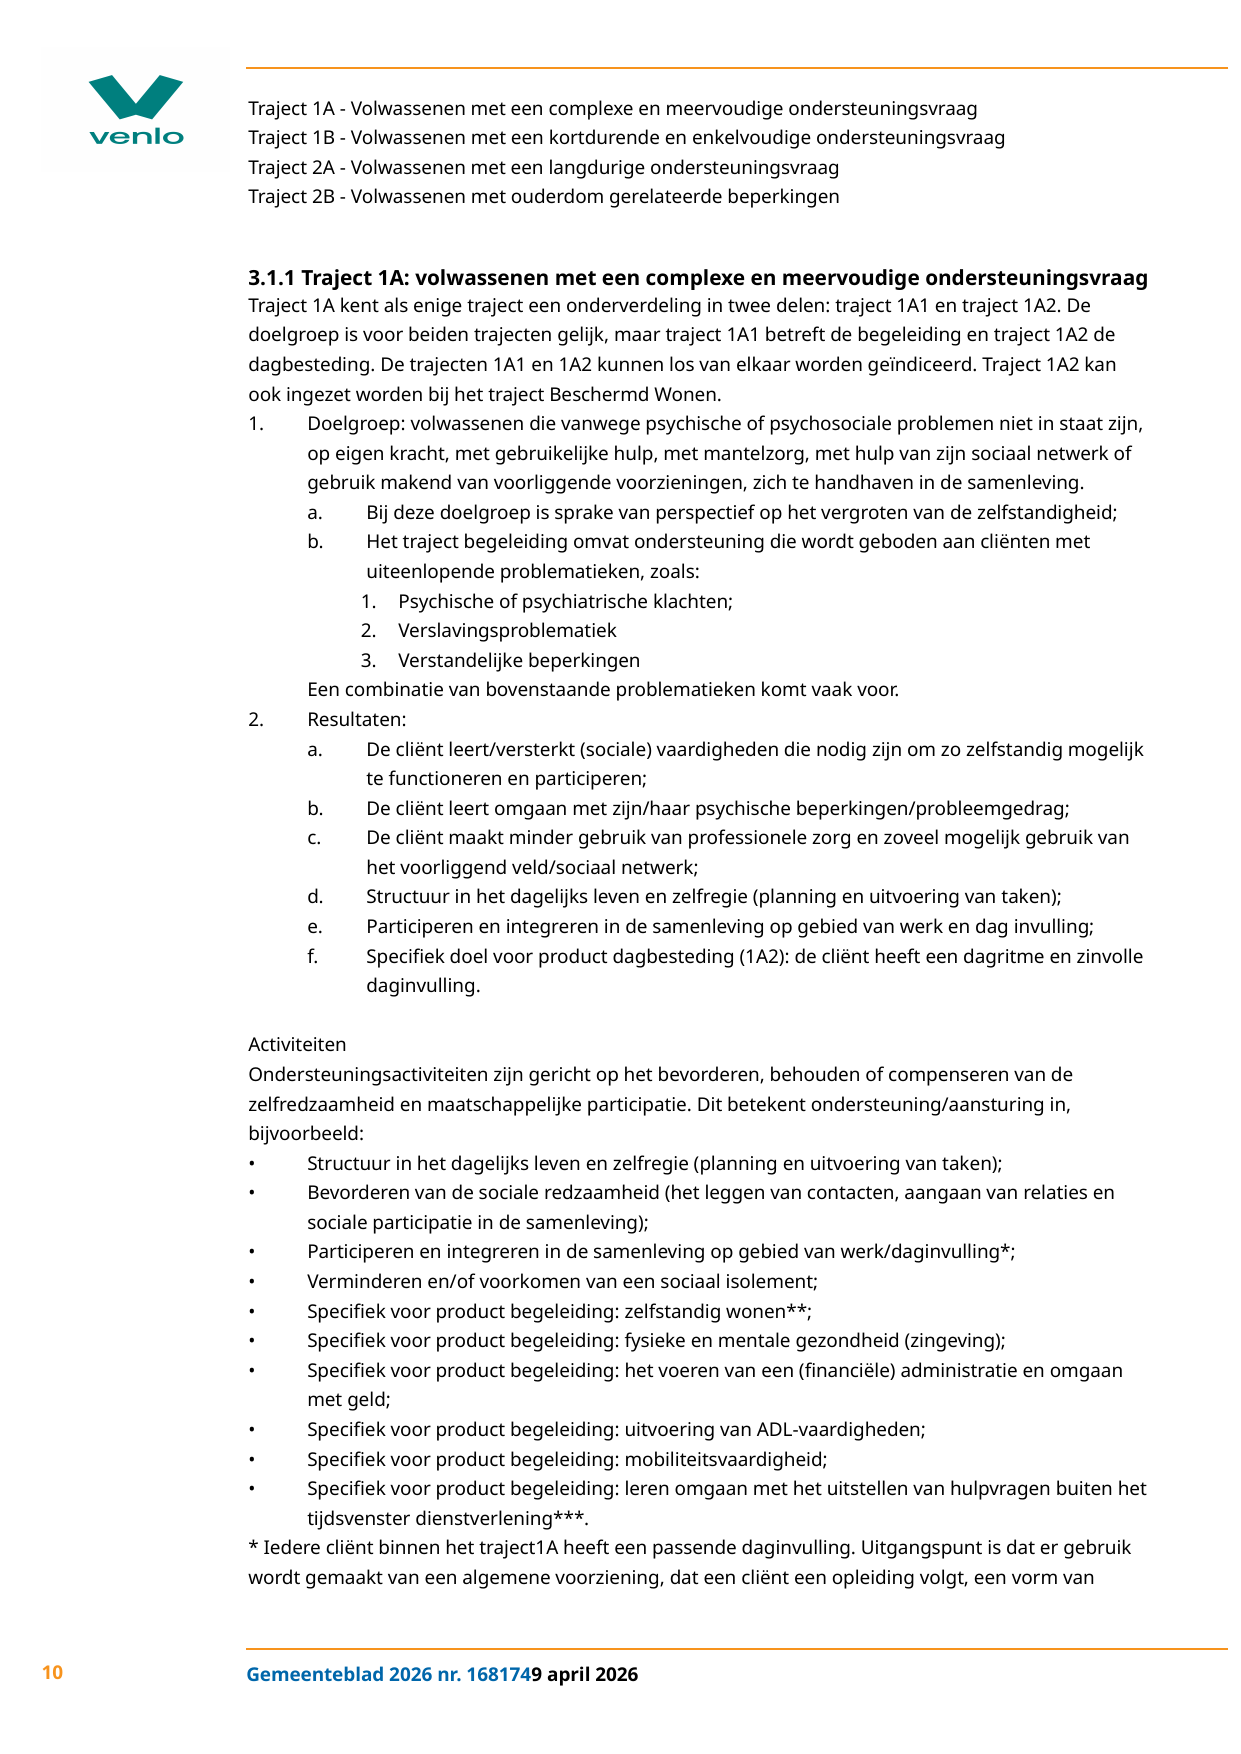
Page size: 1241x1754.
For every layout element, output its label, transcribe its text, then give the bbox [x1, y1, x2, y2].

list Participeren en integreren in de samenleving op gebied van werk en dag invulling; [307, 913, 1152, 939]
list Het traject begeleiding omvat ondersteuning die wordt geboden aan cliënten met uiteenlopende problematieken, zoals: [307, 529, 1152, 584]
text Traject 2B - Volwassenen met ouderdom gerelateerde beperkingen [248, 183, 1152, 209]
list De cliënt leert omgaan met zijn/haar psychische beperkingen/probleemgedrag; [307, 795, 1152, 821]
list Participeren en integreren in de samenleving op gebied van werk/daginvulling*; [248, 1239, 1152, 1264]
text Traject 1B - Volwassenen met een kortdurende en enkelvoudige ondersteuningsvraag [248, 124, 1152, 150]
list Specifiek voor product begeleiding: fysieke en mentale gezondheid (zingeving); [248, 1327, 1152, 1353]
list Resultaten: [248, 706, 1152, 732]
list Verslavingsproblematiek [361, 617, 1152, 643]
list Verminderen en/of voorkomen van een sociaal isolement; [248, 1268, 1152, 1294]
list De cliënt maakt minder gebruik van professionele zorg en zoveel mogelijk gebruik van het voorliggend veld/sociaal netwerk; [307, 824, 1152, 880]
list Specifiek voor product begeleiding: uitvoering van ADL-vaardigheden; [248, 1416, 1152, 1442]
list Psychische of psychiatrische klachten; [361, 588, 1152, 613]
list Doelgroep: volwassenen die vanwege psychische of psychosociale problemen niet in staat zijn, op eigen kracht, met gebruikelijke hulp, met mantelzorg, met hulp van zijn sociaal netwerk of gebruik makend van voorliggende voorzieningen, zich te handhaven in de samenleving. [248, 410, 1152, 495]
list Specifiek voor product begeleiding: leren omgaan met het uitstellen van hulpvragen buiten het tijdsvenster dienstverlening***. [248, 1475, 1152, 1531]
list Specifiek voor product begeleiding: zelfstandig wonen**; [248, 1298, 1152, 1323]
list Verstandelijke beperkingen [361, 647, 1152, 673]
text Traject 2A - Volwassenen met een langdurige ondersteuningsvraag [248, 154, 1152, 180]
text Traject 1A kent als enige traject een onderverdeling in twee delen: traject 1A1 en traject 1A2. De doelgroep is voor beiden trajecten gelijk, maar traject 1A1 betreft de begeleiding en traject 1A2 de dagbesteding. De trajecten 1A1 en 1A2 kunnen los van elkaar worden geïndiceerd. Traject 1A2 kan ook ingezet worden bij het traject Beschermd Wonen. [248, 292, 1152, 406]
list Specifiek voor product begeleiding: mobiliteitsvaardigheid; [248, 1446, 1152, 1471]
list Structuur in het dagelijks leven en zelfregie (planning en uitvoering van taken); [248, 1150, 1152, 1176]
text Traject 1A - Volwassenen met een complexe en meervoudige ondersteuningsvraag [248, 95, 1152, 121]
list Bevorderen van de sociale redzaamheid (het leggen van contacten, aangaan van relaties en sociale participatie in de samenleving); [248, 1179, 1152, 1235]
text Ondersteuningsactiviteiten zijn gericht op het bevorderen, behouden of compenseren van de zelfredzaamheid en maatschappelijke participatie. Dit betekent ondersteuning/aansturing in, bijvoorbeeld: [248, 1061, 1152, 1146]
list De cliënt leert/versterkt (sociale) vaardigheden die nodig zijn om zo zelfstandig mogelijk te functioneren en participeren; [307, 736, 1152, 791]
list Specifiek doel voor product dagbesteding (1A2): de cliënt heeft een dagritme en zinvolle daginvulling. [307, 943, 1152, 998]
list Een combinatie van bovenstaande problematieken komt vaak voor. [248, 677, 1152, 702]
list Specifiek voor product begeleiding: het voeren van een (financiële) administratie en omgaan met geld; [248, 1357, 1152, 1412]
list Structuur in het dagelijks leven en zelfregie (planning en uitvoering van taken); [307, 884, 1152, 909]
list Bij deze doelgroep is sprake van perspectief op het vergroten van de zelfstandigheid; [307, 499, 1152, 525]
text 3.1.1 Traject 1A: volwassenen met een complexe en meervoudige ondersteuningsvraag [248, 263, 1152, 292]
text Activiteiten [248, 1032, 1152, 1057]
picture [41, 47, 231, 172]
text * Iedere cliënt binnen het traject1A heeft een passende daginvulling. Uitgangspunt is dat er gebruik wordt gemaakt van een algemene voorziening, dat een cliënt een opleiding volgt, een vorm van [248, 1534, 1152, 1590]
